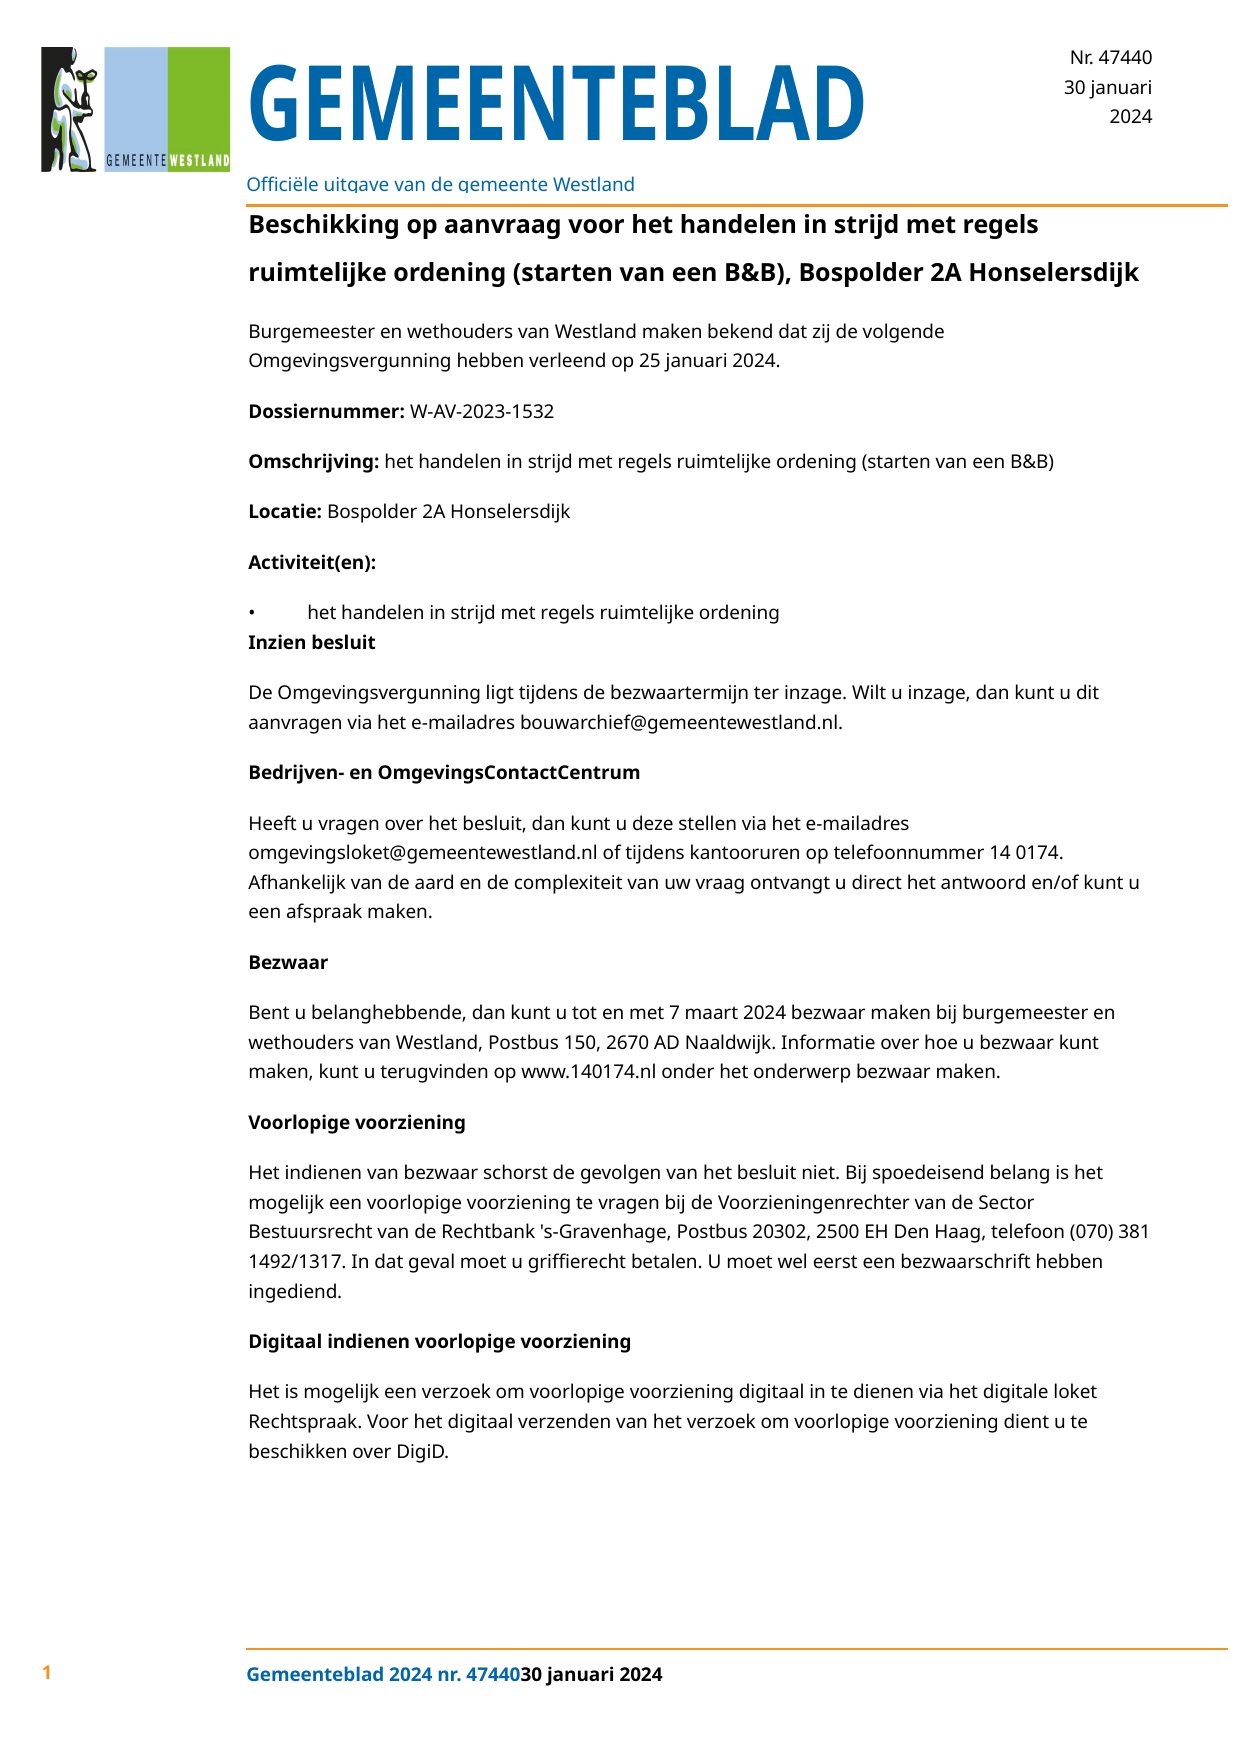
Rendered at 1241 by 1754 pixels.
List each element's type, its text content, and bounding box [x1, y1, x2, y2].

text Inzien besluit [248, 629, 1152, 655]
text Burgemeester en wethouders van Westland maken bekend dat zij de volgende Omgevingsvergunning hebben verleend op 25 januari 2024. [248, 318, 1152, 373]
text Activiteit(en): [248, 549, 1152, 575]
list het handelen in strijd met regels ruimtelijke ordening [248, 599, 1152, 625]
text Locatie: Bospolder 2A Honselersdijk [248, 499, 1152, 524]
text Beschikking op aanvraag voor het handelen in strijd met regels ruimtelijke ordening (starten van een B&B), Bospolder 2A Honselersdijk [248, 207, 1152, 288]
text Bedrijven- en OmgevingsContactCentrum [248, 759, 1152, 785]
text Omschrijving: het handelen in strijd met regels ruimtelijke ordening (starten van een B&B) [248, 448, 1152, 474]
text De Omgevingsvergunning ligt tijdens de bezwaartermijn ter inzage. Wilt u inzage, dan kunt u dit aanvragen via het e-mailadres bouwarchief@gemeentewestland.nl. [248, 679, 1152, 735]
text Het indienen van bezwaar schorst de gevolgen van het besluit niet. Bij spoedeisend belang is het mogelijk een voorlopige voorziening te vragen bij de Voorzieningenrechter van de Sector Bestuursrecht van de Rechtbank 's-Gravenhage, Postbus 20302, 2500 EH Den Haag, telefoon (070) 381 1492/1317. In dat geval moet u griffierecht betalen. U moet wel eerst een bezwaarschrift hebben ingediend. [248, 1159, 1152, 1304]
text Voorlopige voorziening [248, 1109, 1152, 1135]
text Dossiernummer: W-AV-2023-1532 [248, 398, 1152, 424]
text Digitaal indienen voorlopige voorziening [248, 1328, 1152, 1354]
picture [41, 47, 231, 172]
text Bent u belanghebbende, dan kunt u tot en met 7 maart 2024 bezwaar maken bij burgemeester en wethouders van Westland, Postbus 150, 2670 AD Naaldwijk. Informatie over hoe u bezwaar kunt maken, kunt u terugvinden op www.140174.nl onder het onderwerp bezwaar maken. [248, 999, 1152, 1084]
text Het is mogelijk een verzoek om voorlopige voorziening digitaal in te dienen via het digitale loket Rechtspraak. Voor het digitaal verzenden van het verzoek om voorlopige voorziening dient u te beschikken over DigiD. [248, 1379, 1152, 1464]
text Heeft u vragen over het besluit, dan kunt u deze stellen via het e-mailadres omgevingsloket@gemeentewestland.nl of tijdens kantooruren op telefoonnummer 14 0174. Afhankelijk van de aard en de complexiteit van uw vraag ontvangt u direct het antwoord en/of kunt u een afspraak maken. [248, 810, 1152, 924]
text Bezwaar [248, 949, 1152, 975]
